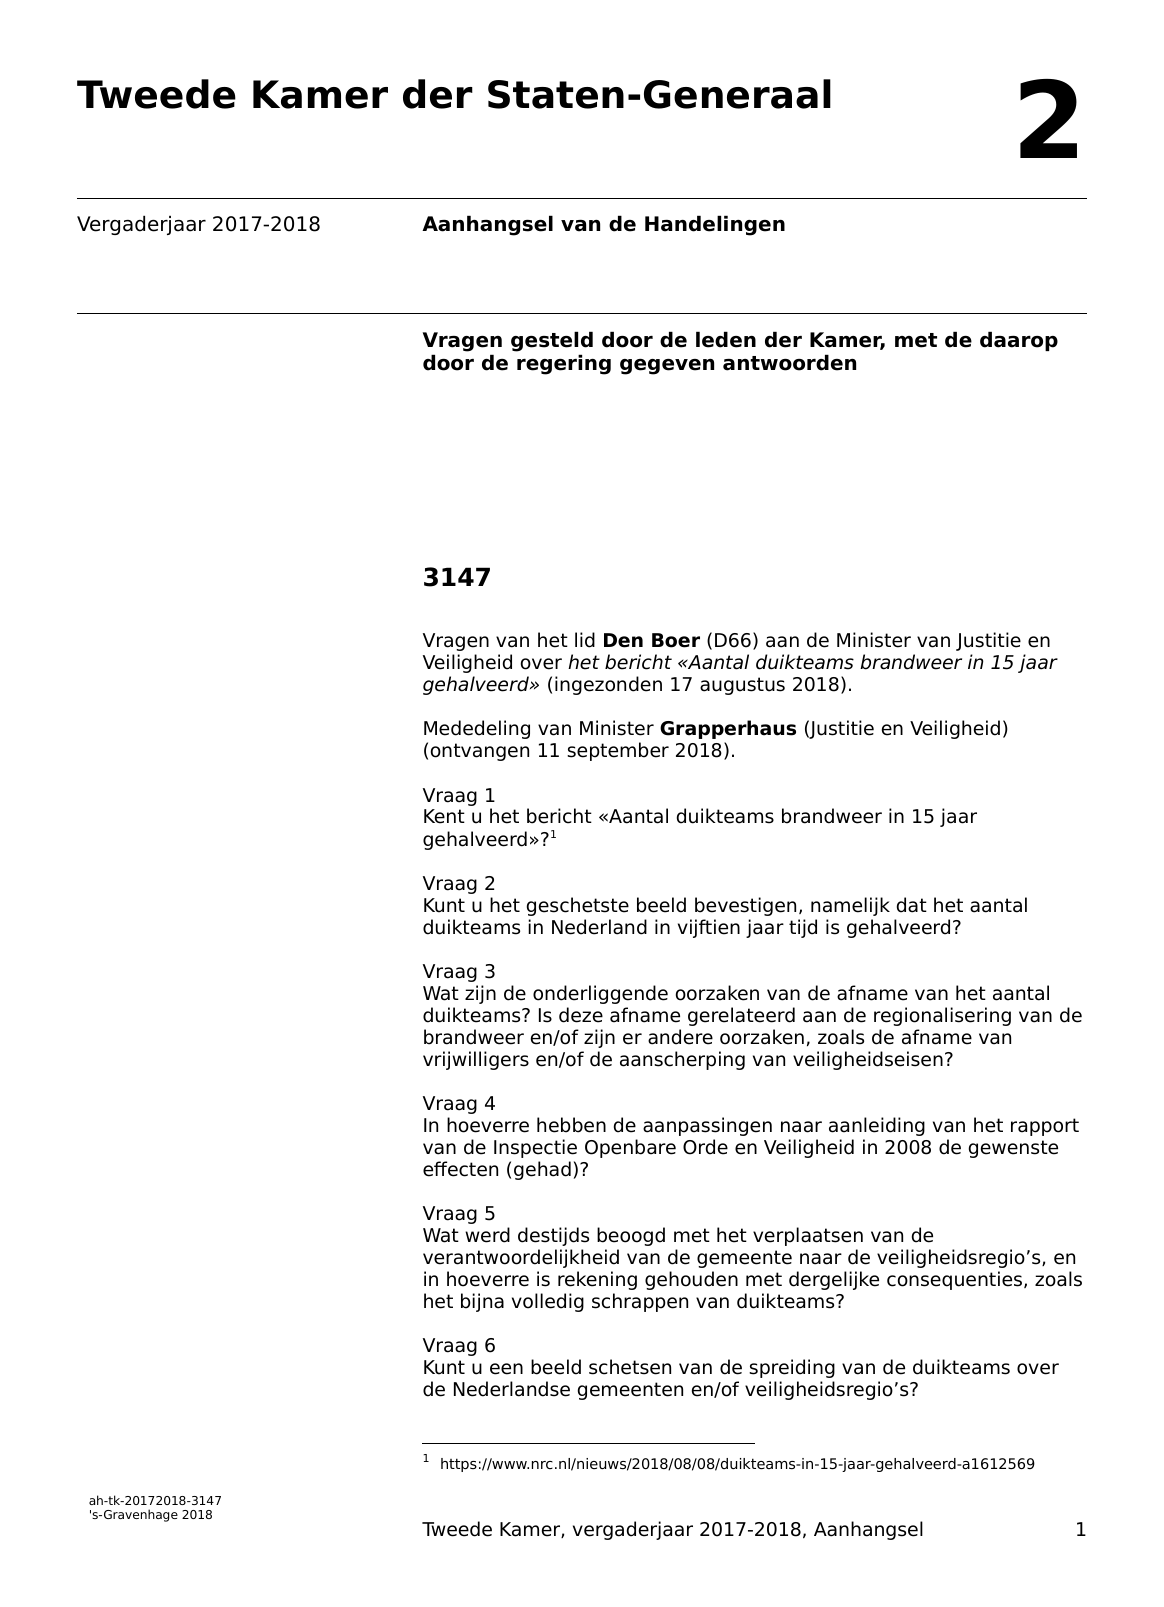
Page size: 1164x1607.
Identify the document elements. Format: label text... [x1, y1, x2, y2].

text Vraag 4 [422, 1093, 1087, 1115]
text Vraag 6 [422, 1335, 1087, 1357]
table_cell [77, 314, 422, 375]
text Vraag 5 [422, 1203, 1087, 1225]
text Mededeling van Minister Grapperhaus (Justitie en Veiligheid) (ontvangen 11 september 2018). [422, 718, 1087, 762]
text Vraag 1 [422, 784, 1087, 806]
text https://www.nrc.nl/nieuws/2018/08/08/duikteams-in-15-jaar-gehalveerd-a1612569 [422, 1452, 1087, 1474]
text In hoeverre hebben de aanpassingen naar aanleiding van het rapport van de Inspectie Openbare Orde en Veiligheid in 2008 de gewenste effecten (gehad)? [422, 1115, 1087, 1181]
text 3147 [422, 563, 1087, 592]
text Kunt u het geschetste beeld bevestigen, namelijk dat het aantal duikteams in Nederland in vijftien jaar tijd is gehalveerd? [422, 894, 1087, 938]
text Wat werd destijds beoogd met het verplaatsen van de verantwoordelijkheid van de gemeente naar de veiligheidsregio’s, en in hoeverre is rekening gehouden met dergelijke consequenties, zoals het bijna volledig schrappen van duikteams? [422, 1225, 1087, 1313]
table_cell Vragen gesteld door de leden der Kamer, met de daarop door de regering gegeven antwoorden [422, 314, 1087, 375]
text Vraag 3 [422, 961, 1087, 983]
text ah-tk-20172018-3147 [88, 1494, 323, 1508]
text Vragen van het lid Den Boer (D66) aan de Minister van Justitie en Veiligheid over het bericht «Aantal duikteams brandweer in 15 jaar gehalveerd» (ingezonden 17 augustus 2018). [422, 630, 1087, 696]
table_header Tweede Kamer der Staten-Generaal [77, 59, 886, 198]
table_cell Aanhangsel van de Handelingen [422, 199, 1087, 313]
text Wat zijn de onderliggende oorzaken van de afname van het aantal duikteams? Is deze afname gerelateerd aan de regionalisering van de brandweer en/of zijn er andere oorzaken, zoals de afname van vrijwilligers en/of de aanscherping van veiligheidseisen? [422, 983, 1087, 1071]
table_cell Vergaderjaar 2017-2018 [77, 199, 422, 313]
text Kunt u een beeld schetsen van de spreiding van de duikteams over de Nederlandse gemeenten en/of veiligheidsregio’s? [422, 1357, 1087, 1401]
text Vraag 2 [422, 873, 1087, 894]
table_header 2 [886, 59, 1087, 198]
text 's-Gravenhage 2018 [88, 1508, 323, 1522]
text Kent u het bericht «Aantal duikteams brandweer in 15 jaar gehalveerd»? [422, 806, 1087, 850]
